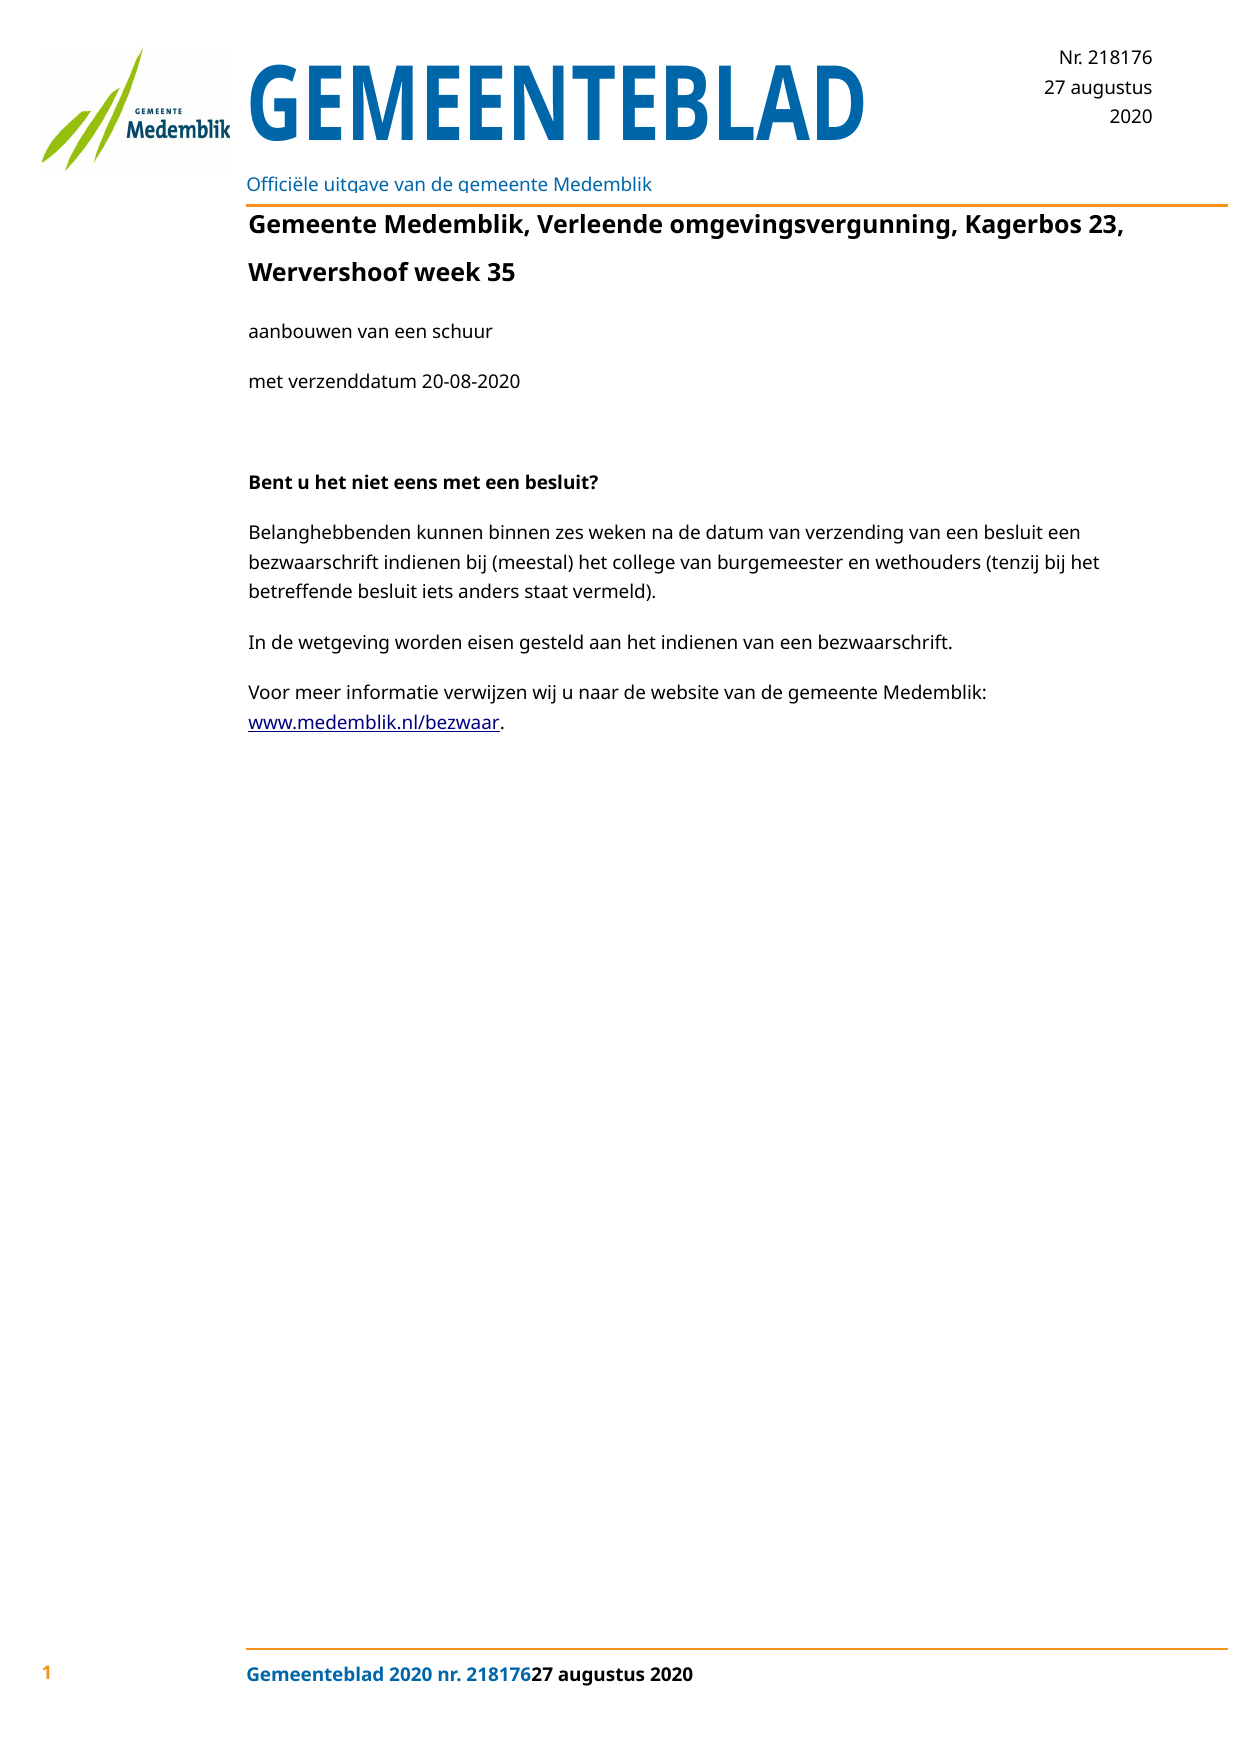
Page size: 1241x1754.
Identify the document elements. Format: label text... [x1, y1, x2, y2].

text Voor meer informatie verwijzen wij u naar de website van de gemeente Medemblik: www.medemblik.nl/bezwaar. [248, 679, 1152, 735]
text Bent u het niet eens met een besluit? [248, 469, 1152, 495]
text met verzenddatum 20-08-2020 [248, 368, 1152, 394]
text In de wetgeving worden eisen gesteld aan het indienen van een bezwaarschrift. [248, 629, 1152, 655]
text Gemeente Medemblik, Verleende omgevingsvergunning, Kagerbos 23, Wervershoof week 35 [248, 207, 1152, 288]
text Belanghebbenden kunnen binnen zes weken na de datum van verzending van een besluit een bezwaarschrift indienen bij (meestal) het college van burgemeester en wethouders (tenzij bij het betreffende besluit iets anders staat vermeld). [248, 519, 1152, 604]
text aanbouwen van een schuur [248, 318, 1152, 344]
picture [41, 47, 231, 172]
